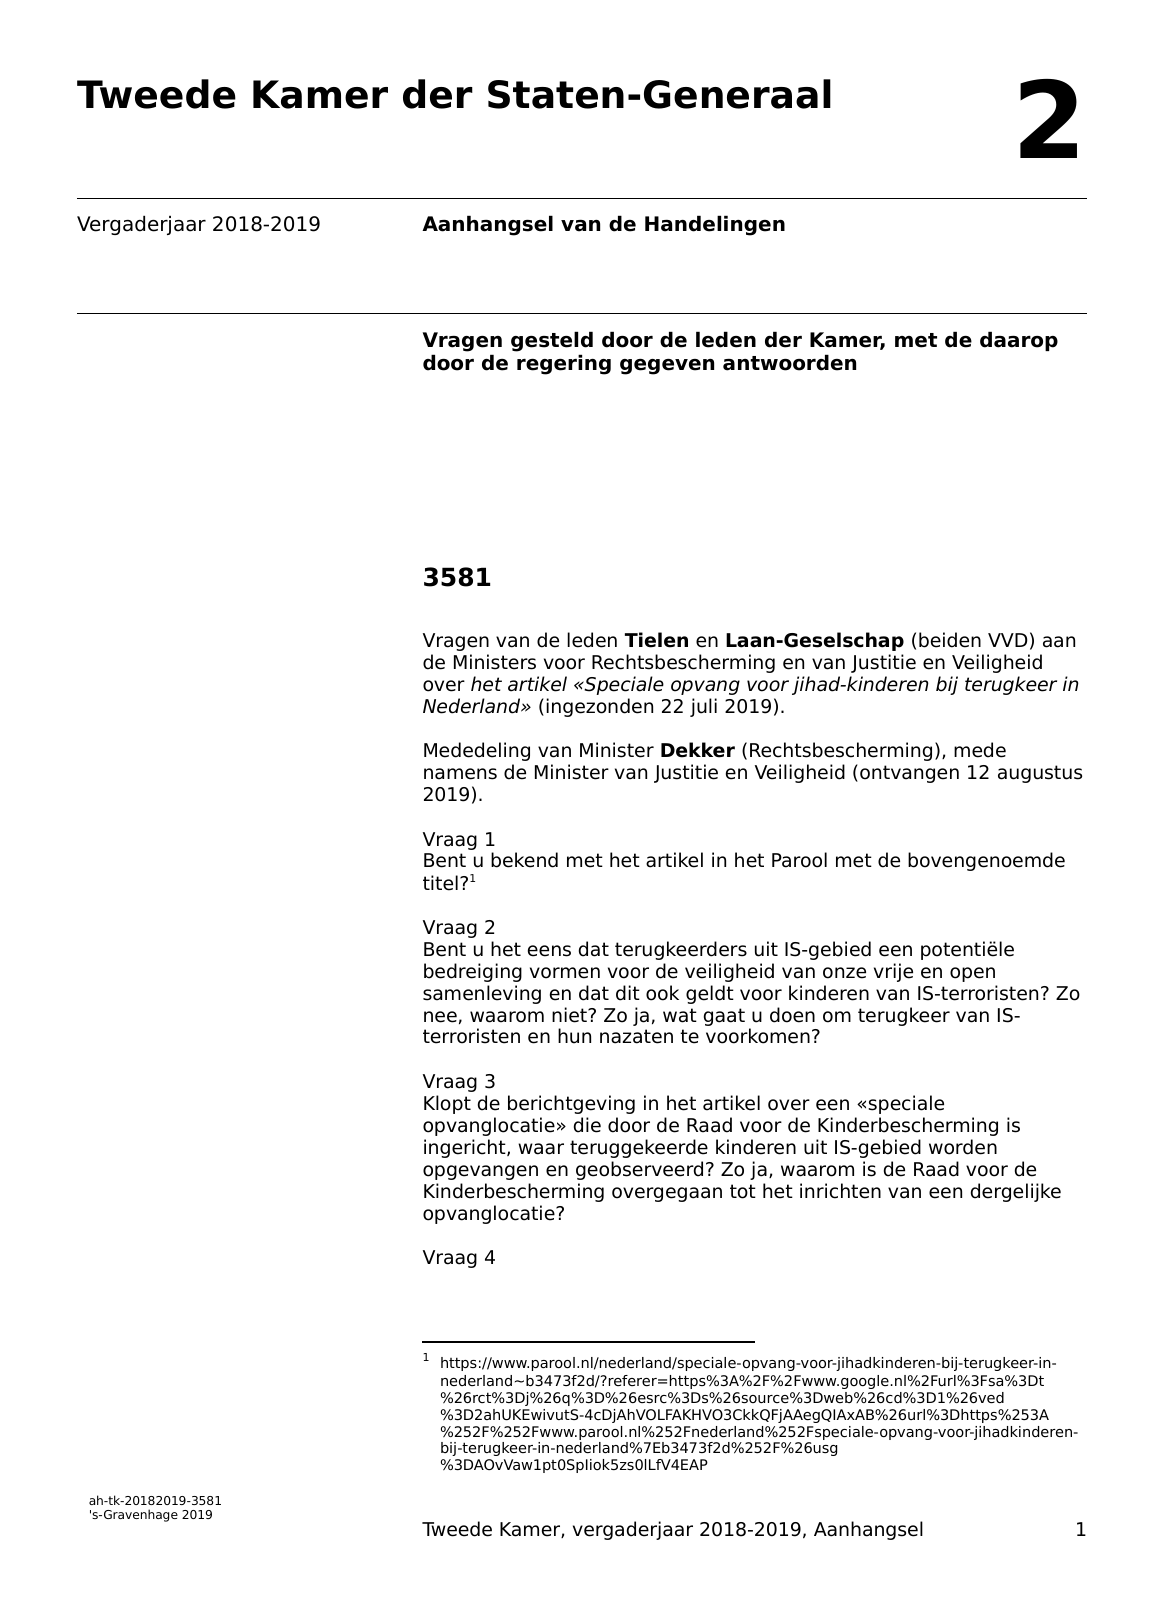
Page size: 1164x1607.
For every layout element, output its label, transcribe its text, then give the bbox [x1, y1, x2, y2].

text Mededeling van Minister Dekker (Rechtsbescherming), mede namens de Minister van Justitie en Veiligheid (ontvangen 12 augustus 2019). [422, 740, 1087, 806]
text Vraag 2 [422, 917, 1087, 938]
text https://www.parool.nl/nederland/speciale-opvang-voor-jihadkinderen-bij-terugkeer-in-nederland~b3473f2d/?referer=https%3A%2F%2Fwww.google.nl%2Furl%3Fsa%3Dt%26rct%3Dj%26q%3D%26esrc%3Ds%26source%3Dweb%26cd%3D1%26ved%3D2ahUKEwivutS-4cDjAhVOLFAKHVO3CkkQFjAAegQIAxAB%26url%3Dhttps%253A%252F%252Fwww.parool.nl%252Fnederland%252Fspeciale-opvang-voor-jihadkinderen-bij-terugkeer-in-nederland%7Eb3473f2d%252F%26usg%3DAOvVaw1pt0SpIiok5zs0lLfV4EAP [422, 1351, 1087, 1474]
table_cell Vergaderjaar 2018-2019 [77, 199, 422, 313]
text ah-tk-20182019-3581 [88, 1494, 323, 1508]
table_cell Aanhangsel van de Handelingen [422, 199, 1087, 313]
text Bent u bekend met het artikel in het Parool met de bovengenoemde titel? [422, 850, 1087, 894]
table_header 2 [886, 59, 1087, 198]
table_header Tweede Kamer der Staten-Generaal [77, 59, 886, 198]
text Vraag 3 [422, 1071, 1087, 1093]
text Vraag 1 [422, 828, 1087, 850]
table_cell [77, 314, 422, 375]
table_cell Vragen gesteld door de leden der Kamer, met de daarop door de regering gegeven antwoorden [422, 314, 1087, 375]
text Klopt de berichtgeving in het artikel over een «speciale opvanglocatie» die door de Raad voor de Kinderbescherming is ingericht, waar teruggekeerde kinderen uit IS-gebied worden opgevangen en geobserveerd? Zo ja, waarom is de Raad voor de Kinderbescherming overgegaan tot het inrichten van een dergelijke opvanglocatie? [422, 1093, 1087, 1224]
text Bent u het eens dat terugkeerders uit IS-gebied een potentiële bedreiging vormen voor de veiligheid van onze vrije en open samenleving en dat dit ook geldt voor kinderen van IS-terroristen? Zo nee, waarom niet? Zo ja, wat gaat u doen om terugkeer van IS-terroristen en hun nazaten te voorkomen? [422, 938, 1087, 1048]
text 's-Gravenhage 2019 [88, 1508, 323, 1522]
text 3581 [422, 563, 1087, 592]
text Vraag 4 [422, 1247, 1087, 1269]
text Vragen van de leden Tielen en Laan-Geselschap (beiden VVD) aan de Ministers voor Rechtsbescherming en van Justitie en Veiligheid over het artikel «Speciale opvang voor jihad-kinderen bij terugkeer in Nederland» (ingezonden 22 juli 2019). [422, 630, 1087, 718]
